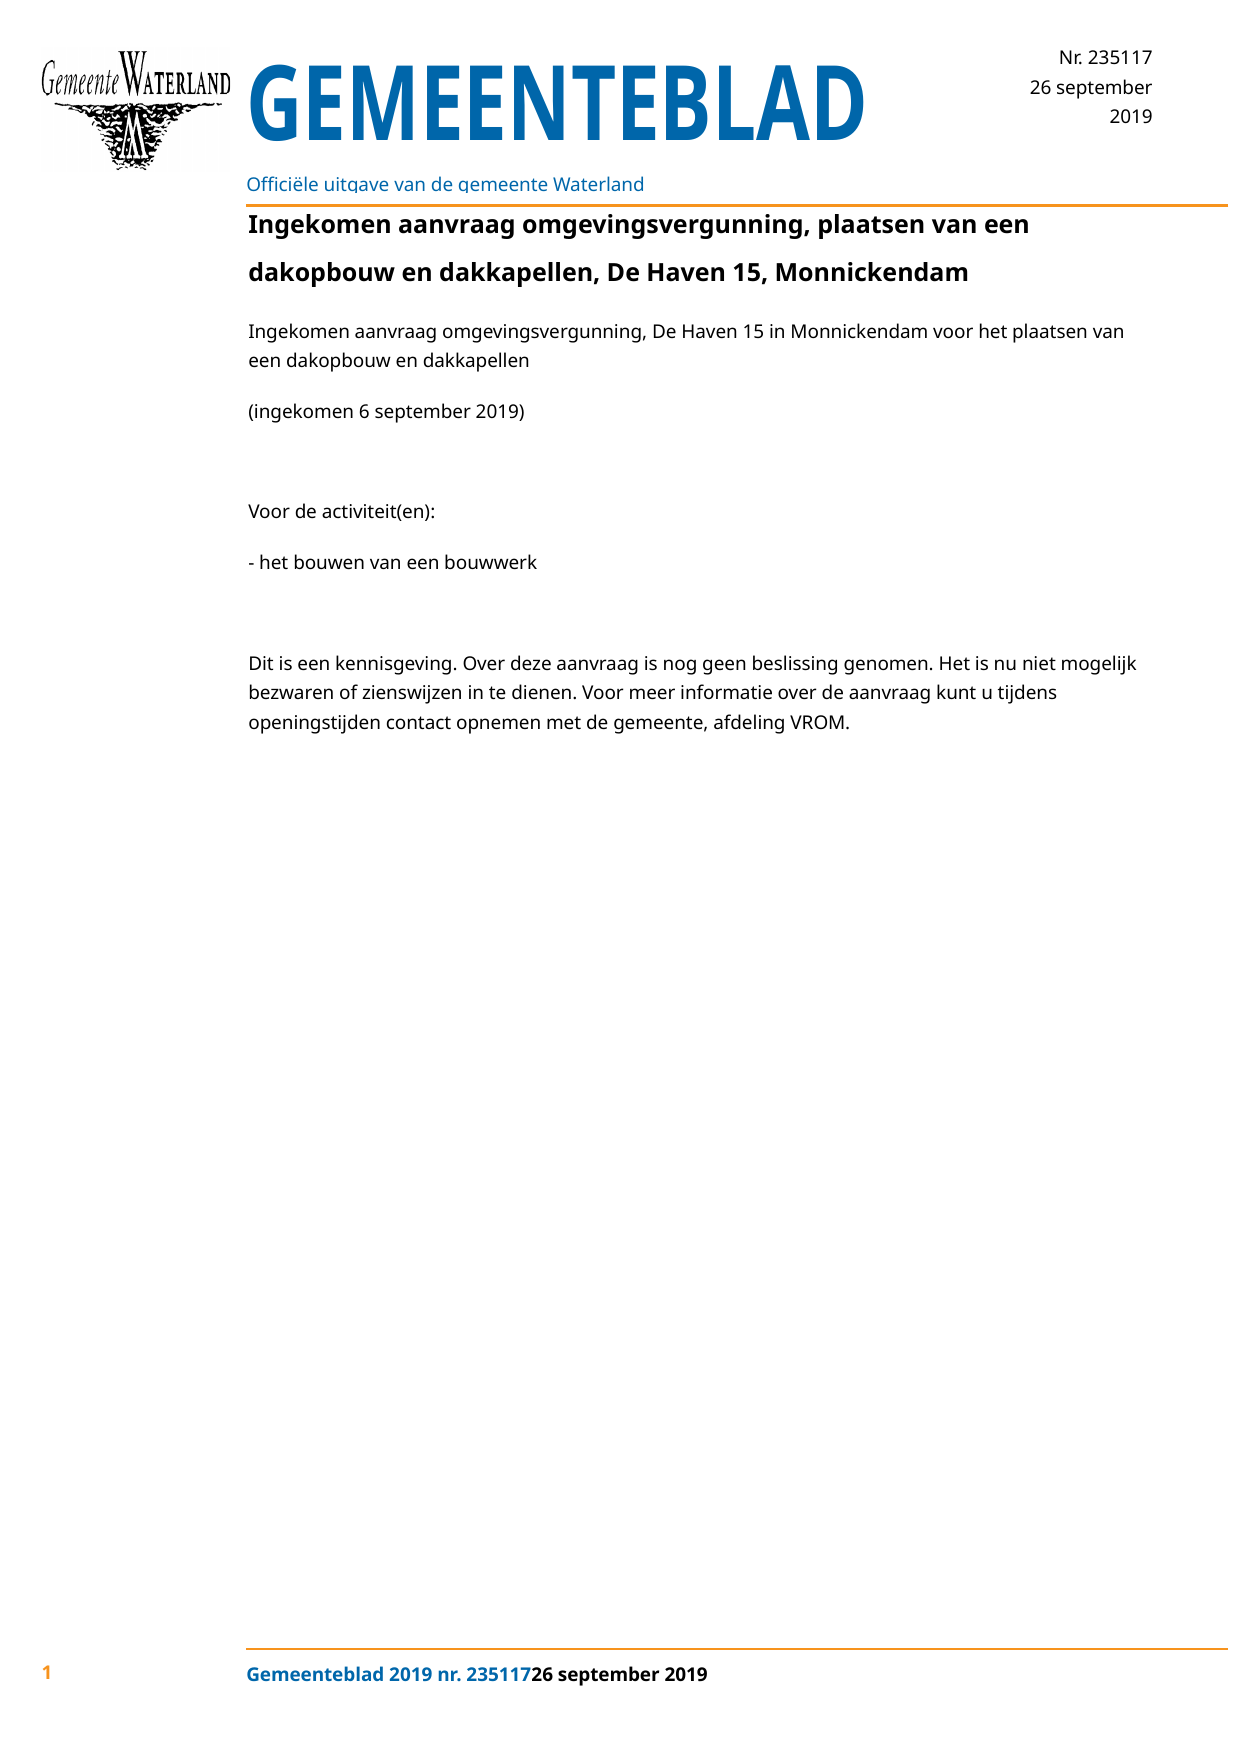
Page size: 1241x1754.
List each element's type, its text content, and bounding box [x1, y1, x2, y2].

picture [41, 47, 231, 172]
text Voor de activiteit(en): [248, 499, 1152, 524]
text Ingekomen aanvraag omgevingsvergunning, De Haven 15 in Monnickendam voor het plaatsen van een dakopbouw en dakkapellen [248, 318, 1152, 373]
text Ingekomen aanvraag omgevingsvergunning, plaatsen van een dakopbouw en dakkapellen, De Haven 15, Monnickendam [248, 207, 1152, 288]
text Dit is een kennisgeving. Over deze aanvraag is nog geen beslissing genomen. Het is nu niet mogelijk bezwaren of zienswijzen in te dienen. Voor meer informatie over de aanvraag kunt u tijdens openingstijden contact opnemen met de gemeente, afdeling VROM. [248, 650, 1152, 735]
text (ingekomen 6 september 2019) [248, 398, 1152, 424]
text - het bouwen van een bouwwerk [248, 549, 1152, 575]
